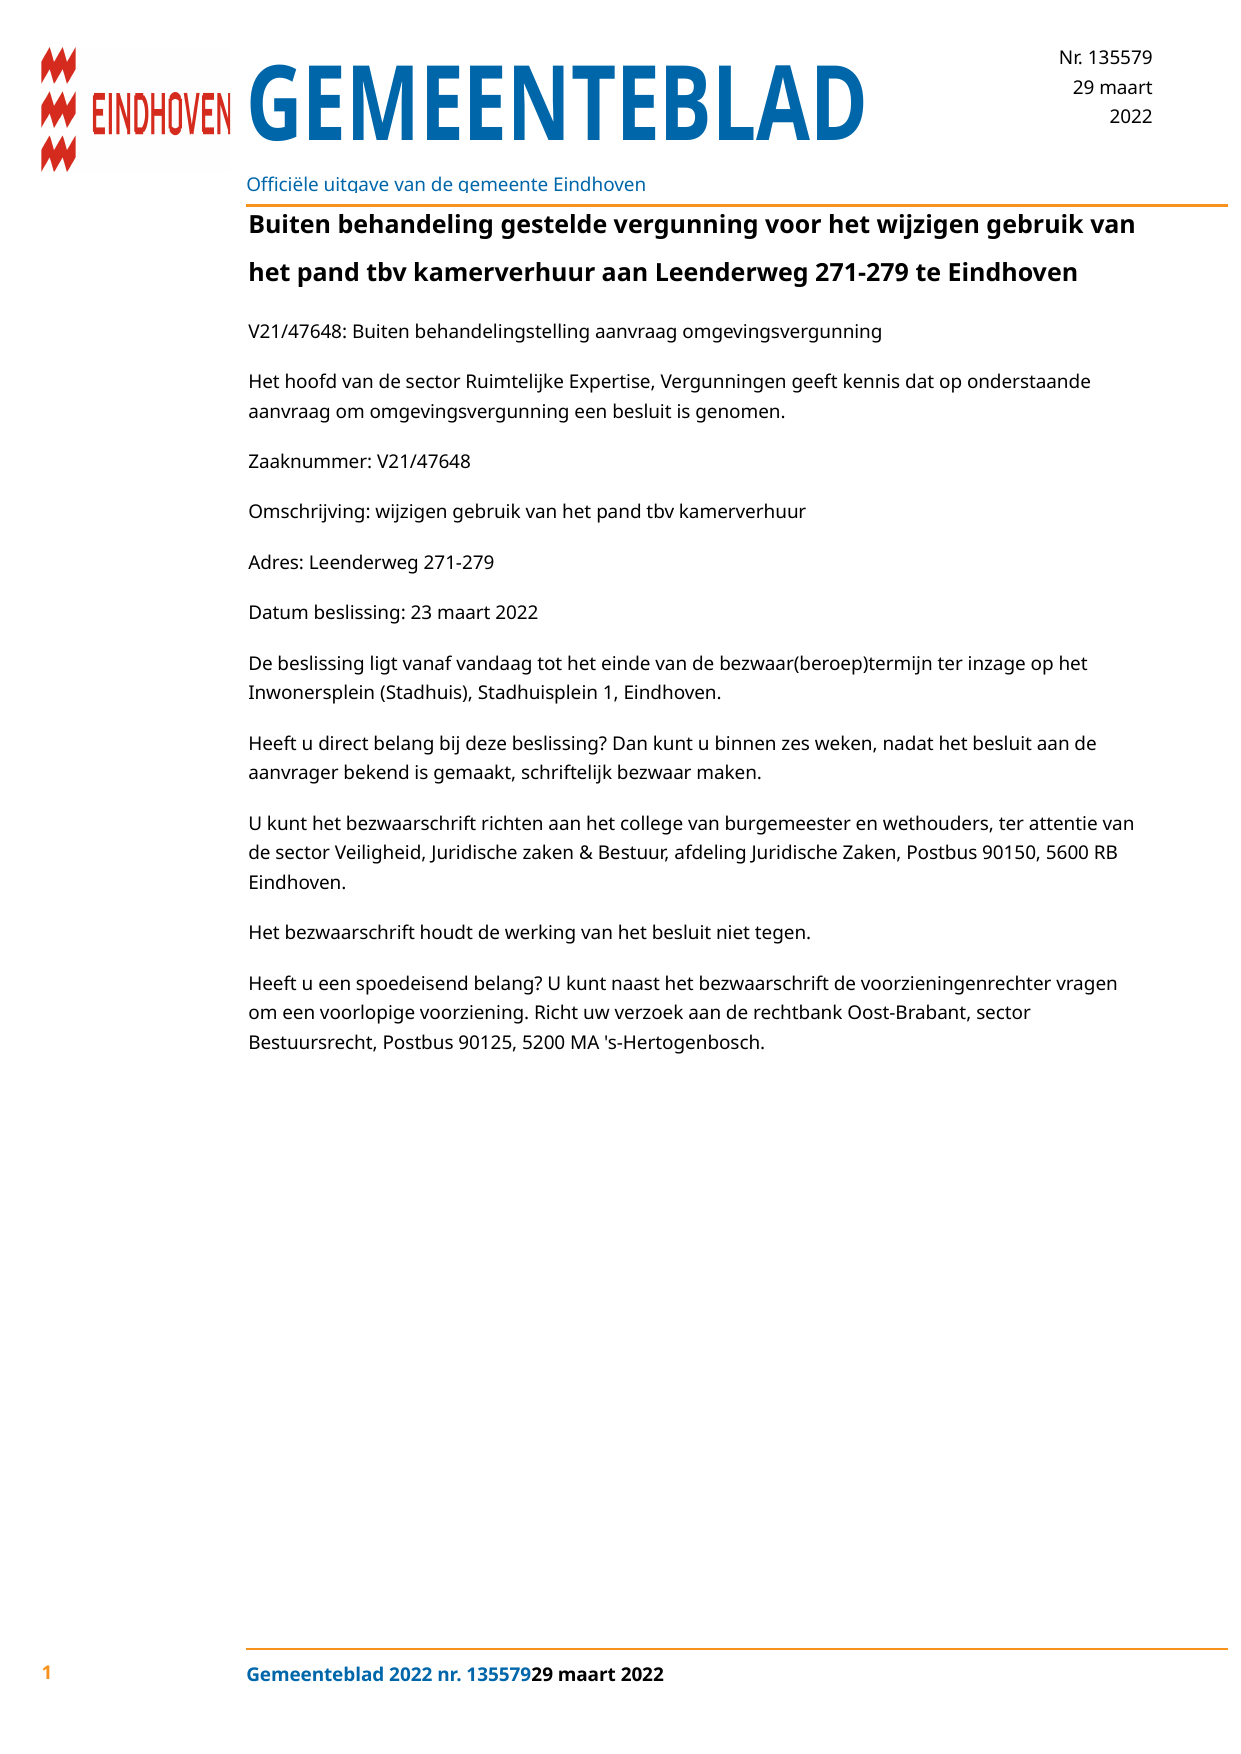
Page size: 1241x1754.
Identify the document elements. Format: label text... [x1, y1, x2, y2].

picture [41, 47, 231, 172]
text Zaaknummer: V21/47648 [248, 448, 1152, 474]
text De beslissing ligt vanaf vandaag tot het einde van de bezwaar(beroep)termijn ter inzage op het Inwonersplein (Stadhuis), Stadhuisplein 1, Eindhoven. [248, 650, 1152, 705]
text Datum beslissing: 23 maart 2022 [248, 599, 1152, 625]
text Adres: Leenderweg 271-279 [248, 549, 1152, 575]
text U kunt het bezwaarschrift richten aan het college van burgemeester en wethouders, ter attentie van de sector Veiligheid, Juridische zaken & Bestuur, afdeling Juridische Zaken, Postbus 90150, 5600 RB Eindhoven. [248, 810, 1152, 895]
text Heeft u direct belang bij deze beslissing? Dan kunt u binnen zes weken, nadat het besluit aan de aanvrager bekend is gemaakt, schriftelijk bezwaar maken. [248, 730, 1152, 785]
text Buiten behandeling gestelde vergunning voor het wijzigen gebruik van het pand tbv kamerverhuur aan Leenderweg 271-279 te Eindhoven [248, 207, 1152, 288]
text Het hoofd van de sector Ruimtelijke Expertise, Vergunningen geeft kennis dat op onderstaande aanvraag om omgevingsvergunning een besluit is genomen. [248, 368, 1152, 424]
text Het bezwaarschrift houdt de werking van het besluit niet tegen. [248, 919, 1152, 945]
text Heeft u een spoedeisend belang? U kunt naast het bezwaarschrift de voorzieningenrechter vragen om een voorlopige voorziening. Richt uw verzoek aan de rechtbank Oost-Brabant, sector Bestuursrecht, Postbus 90125, 5200 MA 's-Hertogenbosch. [248, 970, 1152, 1055]
text V21/47648: Buiten behandelingstelling aanvraag omgevingsvergunning [248, 318, 1152, 344]
text Omschrijving: wijzigen gebruik van het pand tbv kamerverhuur [248, 499, 1152, 524]
